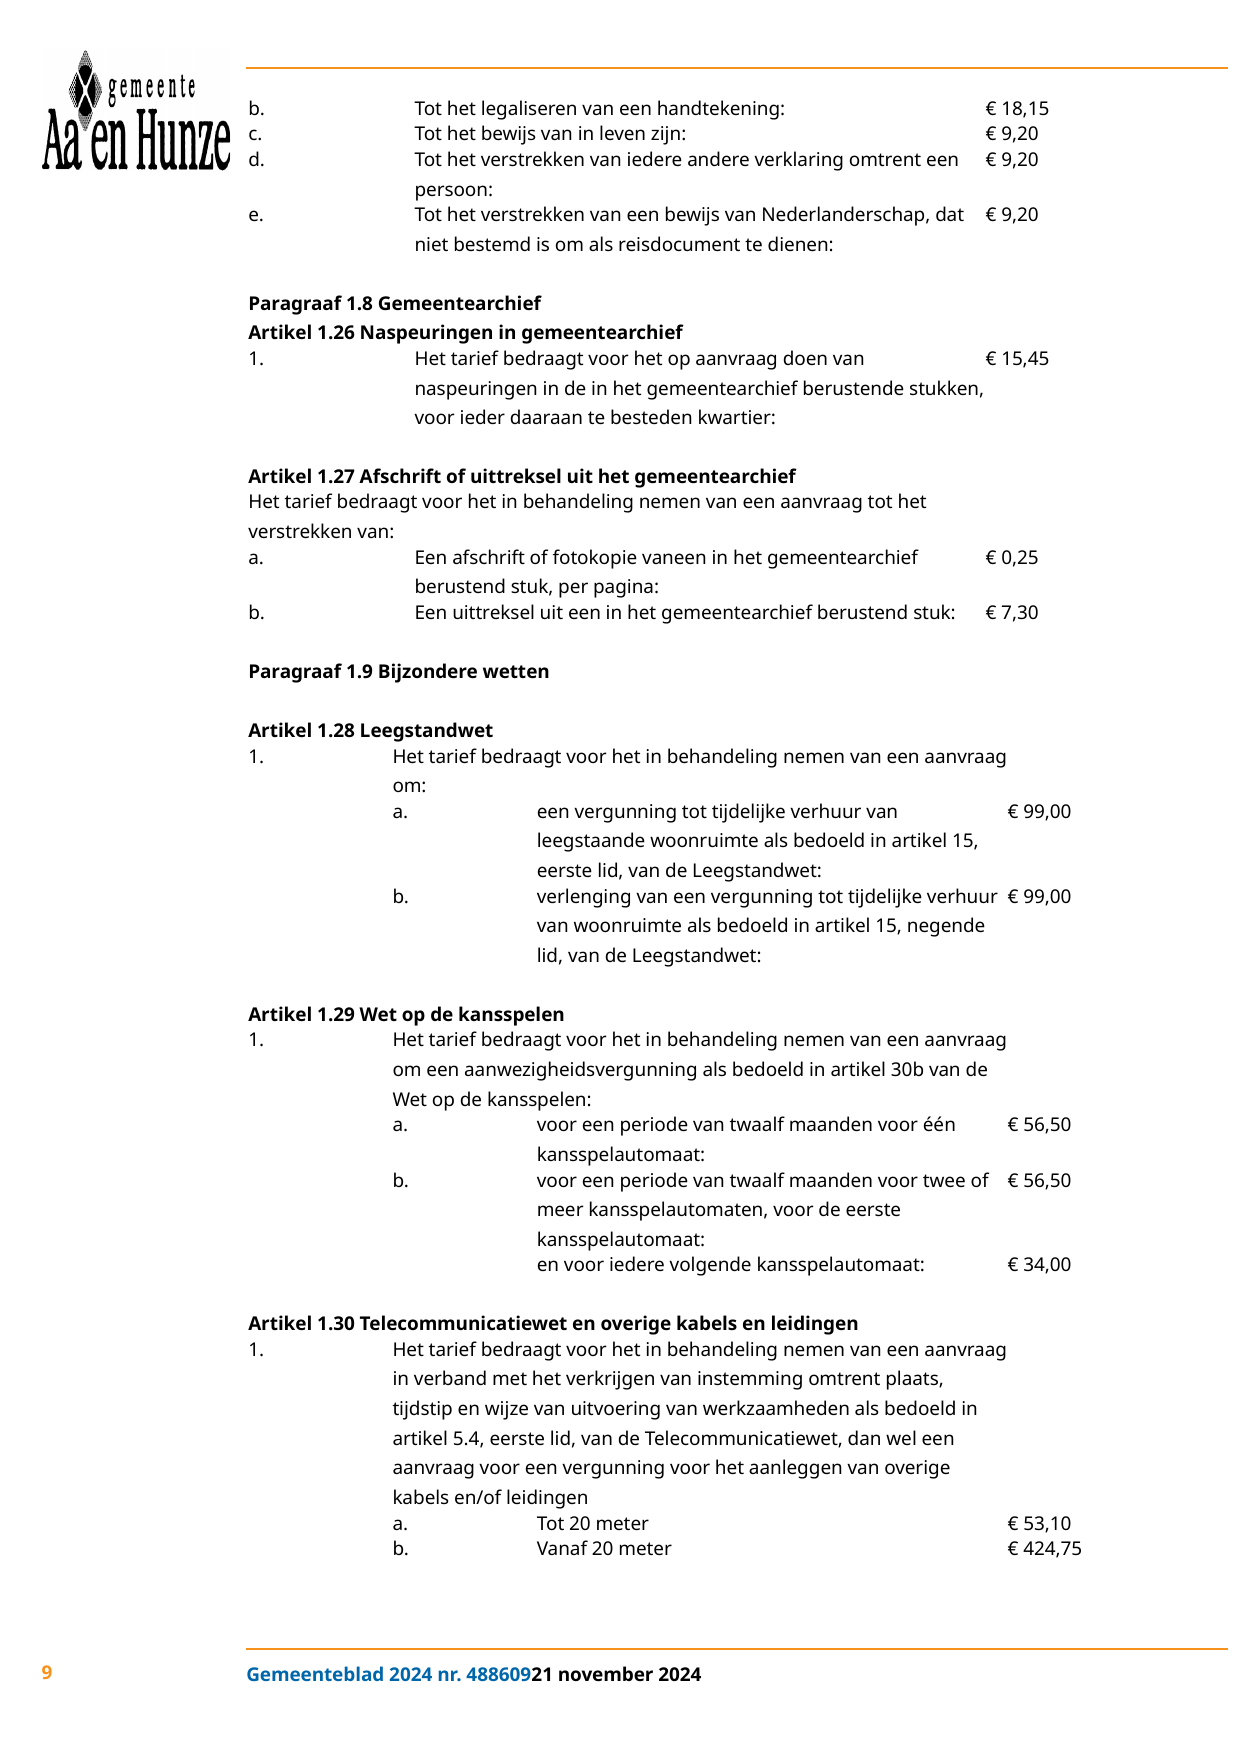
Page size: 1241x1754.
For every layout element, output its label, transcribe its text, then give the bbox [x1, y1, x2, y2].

table_cell b. [248, 95, 414, 121]
table_cell € 9,20 [985, 146, 1152, 202]
table_cell d. [248, 146, 414, 202]
table_cell € 9,20 [985, 121, 1152, 146]
table_cell € 99,00 [1007, 883, 1152, 968]
table_header Artikel 1.30 Telecommunicatiewet en overige kabels en leidingen [248, 1310, 1007, 1336]
table_cell Het tarief bedraagt voor het in behandeling nemen van een aanvraag tot het verstrekken van: [248, 489, 985, 544]
table_cell € 53,10 [1007, 1510, 1152, 1535]
table_cell Tot 20 meter [537, 1510, 1007, 1535]
table_cell € 7,30 [985, 599, 1152, 625]
table_cell € 56,50 [1007, 1111, 1152, 1167]
table_cell a. [392, 1111, 537, 1167]
table_cell [248, 1111, 392, 1167]
table_cell € 424,75 [1007, 1535, 1152, 1561]
text Paragraaf 1.9 Bijzondere wetten [248, 658, 1152, 683]
table_cell [985, 489, 1152, 544]
table_cell Tot het bewijs van in leven zijn: [414, 121, 985, 146]
table_cell Het tarief bedraagt voor het in behandeling nemen van een aanvraag in verband met het verkrijgen van instemming omtrent plaats, tijdstip en wijze van uitvoering van werkzaamheden als bedoeld in artikel 5.4, eerste lid, van de Telecommunicatiewet, dan wel een aanvraag voor een vergunning voor het aanleggen van overige kabels en/of leidingen [392, 1336, 1007, 1510]
table_cell [392, 1252, 537, 1277]
table_cell Een afschrift of fotokopie vaneen in het gemeentearchief berustend stuk, per pagina: [414, 544, 985, 599]
table_cell 1. [248, 1336, 392, 1510]
table_header [1007, 1001, 1152, 1027]
table_header [985, 319, 1152, 345]
table_cell en voor iedere volgende kansspelautomaat: [537, 1252, 1007, 1277]
table_cell een vergunning tot tijdelijke verhuur van leegstaande woonruimte als bedoeld in artikel 15, eerste lid, van de Leegstandwet: [537, 798, 1007, 883]
table_cell voor een periode van twaalf maanden voor twee of meer kansspelautomaten, voor de eerste kansspelautomaat: [537, 1167, 1007, 1252]
table_cell [248, 1167, 392, 1252]
table_cell Tot het legaliseren van een handtekening: [414, 95, 985, 121]
table_cell € 18,15 [985, 95, 1152, 121]
table_cell Het tarief bedraagt voor het in behandeling nemen van een aanvraag om een aanwezigheidsvergunning als bedoeld in artikel 30b van de Wet op de kansspelen: [392, 1027, 1007, 1111]
table_cell Tot het verstrekken van een bewijs van Nederlanderschap, dat niet bestemd is om als reisdocument te dienen: [414, 202, 985, 257]
table_cell 1. [248, 743, 392, 798]
table_cell Het tarief bedraagt voor het in behandeling nemen van een aanvraag om: [392, 743, 1007, 798]
table_cell [248, 798, 392, 883]
table_cell Tot het verstrekken van iedere andere verklaring omtrent een persoon: [414, 146, 985, 202]
text Paragraaf 1.8 Gemeentearchief [248, 290, 1152, 315]
table_cell voor een periode van twaalf maanden voor één kansspelautomaat: [537, 1111, 1007, 1167]
table_cell c. [248, 121, 414, 146]
table_cell € 9,20 [985, 202, 1152, 257]
table_cell Vanaf 20 meter [537, 1535, 1007, 1561]
table_cell a. [248, 544, 414, 599]
table_cell b. [248, 599, 414, 625]
table_cell b. [392, 1167, 537, 1252]
table_header Artikel 1.29 Wet op de kansspelen [248, 1001, 1007, 1027]
table_header Artikel 1.28 Leegstandwet [248, 717, 1007, 743]
table_cell € 15,45 [985, 345, 1152, 430]
table_cell a. [392, 798, 537, 883]
table_cell 1. [248, 1027, 392, 1111]
table_cell [248, 1510, 392, 1535]
table_cell Het tarief bedraagt voor het op aanvraag doen van naspeuringen in de in het gemeentearchief berustende stukken, voor ieder daaraan te besteden kwartier: [414, 345, 985, 430]
picture [41, 47, 231, 172]
table_cell [1007, 1336, 1152, 1510]
table_cell € 0,25 [985, 544, 1152, 599]
table_header Artikel 1.27 Afschrift of uittreksel uit het gemeentearchief [248, 463, 985, 489]
table_cell [248, 1535, 392, 1561]
table_cell [248, 883, 392, 968]
table_cell e. [248, 202, 414, 257]
table_cell 1. [248, 345, 414, 430]
table_cell [248, 1252, 392, 1277]
table_header Artikel 1.26 Naspeuringen in gemeentearchief [248, 319, 985, 345]
table_cell [1007, 1027, 1152, 1111]
table_header [985, 463, 1152, 489]
table_cell € 34,00 [1007, 1252, 1152, 1277]
table_cell b. [392, 1535, 537, 1561]
table_cell verlenging van een vergunning tot tijdelijke verhuur van woonruimte als bedoeld in artikel 15, negende lid, van de Leegstandwet: [537, 883, 1007, 968]
table_cell Een uittreksel uit een in het gemeentearchief berustend stuk: [414, 599, 985, 625]
table_cell b. [392, 883, 537, 968]
table_cell € 56,50 [1007, 1167, 1152, 1252]
table_cell € 99,00 [1007, 798, 1152, 883]
table_cell a. [392, 1510, 537, 1535]
table_header [1007, 1310, 1152, 1336]
table_header [1007, 717, 1152, 743]
table_cell [1007, 743, 1152, 798]
